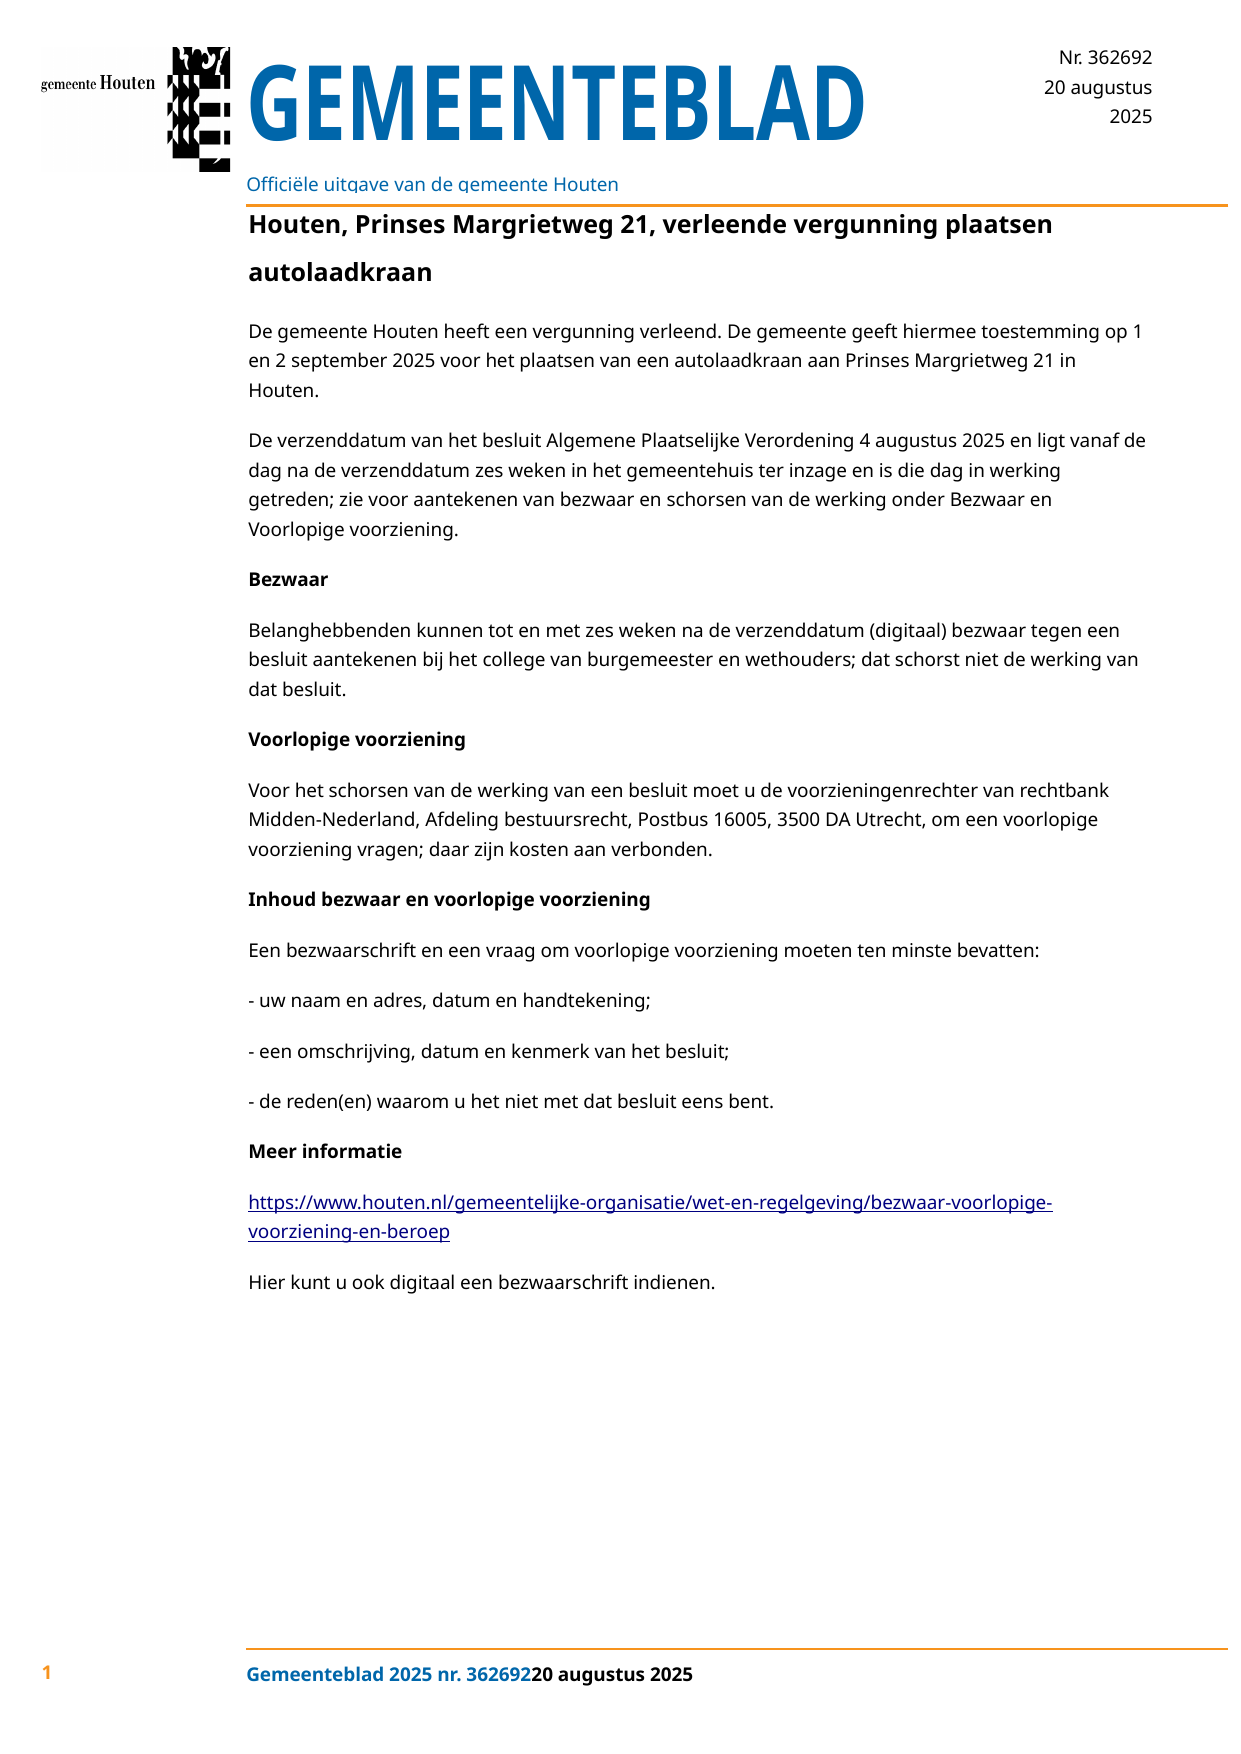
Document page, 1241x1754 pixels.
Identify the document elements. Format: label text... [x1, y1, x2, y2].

text - uw naam en adres, datum en handtekening; [248, 987, 1152, 1013]
text https://www.houten.nl/gemeentelijke-organisatie/wet-en-regelgeving/bezwaar-voorlopige-voorziening-en-beroep [248, 1189, 1152, 1244]
text Voor het schorsen van de werking van een besluit moet u de voorzieningenrechter van rechtbank Midden-Nederland, Afdeling bestuursrecht, Postbus 16005, 3500 DA Utrecht, om een voorlopige voorziening vragen; daar zijn kosten aan verbonden. [248, 777, 1152, 862]
text - de reden(en) waarom u het niet met dat besluit eens bent. [248, 1088, 1152, 1114]
text Meer informatie [248, 1139, 1152, 1164]
text De verzenddatum van het besluit Algemene Plaatselijke Verordening 4 augustus 2025 en ligt vanaf de dag na de verzenddatum zes weken in het gemeentehuis ter inzage en is die dag in werking getreden; zie voor aantekenen van bezwaar en schorsen van de werking onder Bezwaar en Voorlopige voorziening. [248, 427, 1152, 542]
text - een omschrijving, datum en kenmerk van het besluit; [248, 1038, 1152, 1064]
text Bezwaar [248, 567, 1152, 592]
picture [41, 47, 231, 172]
text Belanghebbenden kunnen tot en met zes weken na de verzenddatum (digitaal) bezwaar tegen een besluit aantekenen bij het college van burgemeester en wethouders; dat schorst niet de werking van dat besluit. [248, 617, 1152, 702]
text Een bezwaarschrift en een vraag om voorlopige voorziening moeten ten minste bevatten: [248, 937, 1152, 963]
text Houten, Prinses Margrietweg 21, verleende vergunning plaatsen autolaadkraan [248, 207, 1152, 288]
text Inhoud bezwaar en voorlopige voorziening [248, 887, 1152, 912]
text Voorlopige voorziening [248, 727, 1152, 752]
text De gemeente Houten heeft een vergunning verleend. De gemeente geeft hiermee toestemming op 1 en 2 september 2025 voor het plaatsen van een autolaadkraan aan Prinses Margrietweg 21 in Houten. [248, 318, 1152, 403]
text Hier kunt u ook digitaal een bezwaarschrift indienen. [248, 1269, 1152, 1295]
